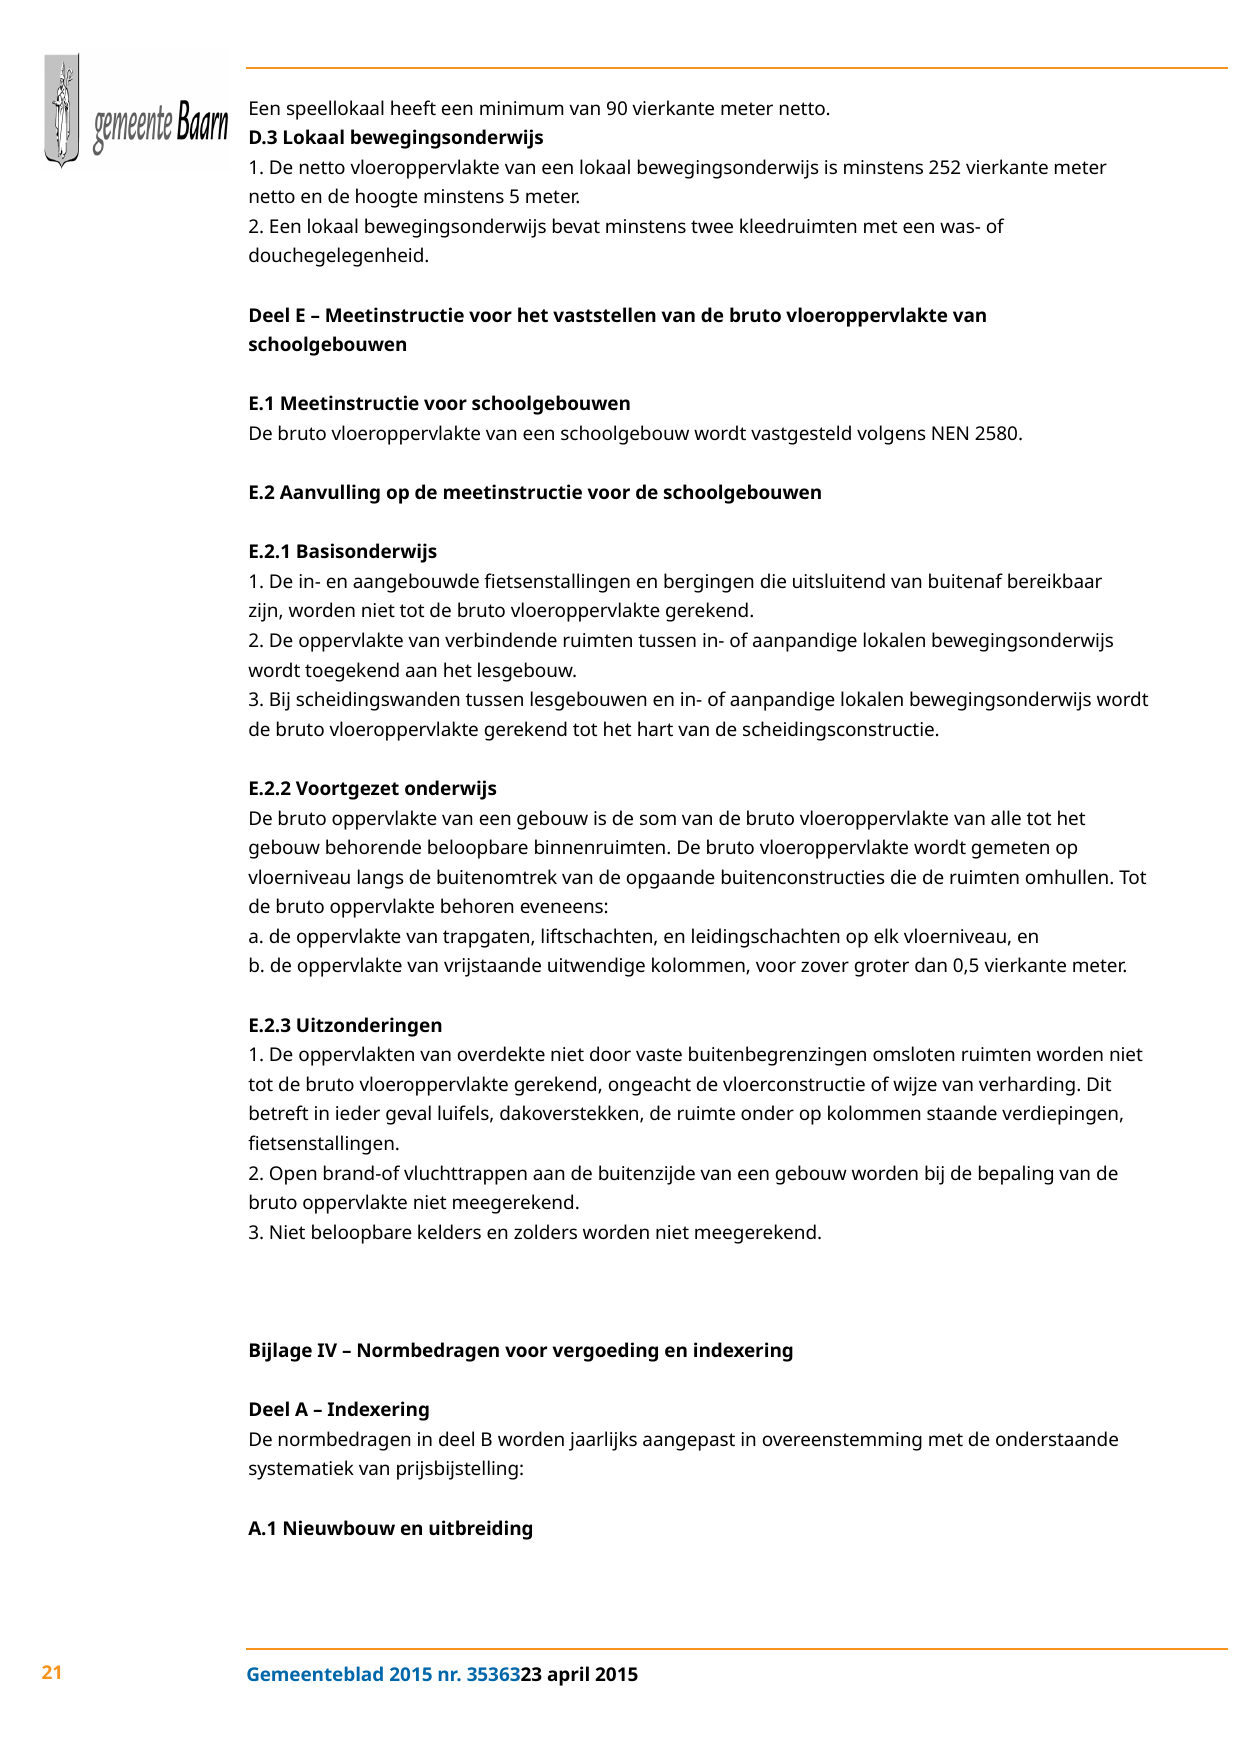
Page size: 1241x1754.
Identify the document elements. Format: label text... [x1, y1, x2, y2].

text 2. Open brand-of vluchttrappen aan de buitenzijde van een gebouw worden bij de bepaling van de bruto oppervlakte niet meegerekend. [248, 1160, 1152, 1215]
text b. de oppervlakte van vrijstaande uitwendige kolommen, voor zover groter dan 0,5 vierkante meter. [248, 953, 1152, 978]
text E.2 Aanvulling op de meetinstructie voor de schoolgebouwen [248, 479, 1152, 505]
text E.2.1 Basisonderwijs [248, 538, 1152, 564]
text Bijlage IV – Normbedragen voor vergoeding en indexering [248, 1337, 1152, 1363]
text 1. De in- en aangebouwde fietsenstallingen en bergingen die uitsluitend van buitenaf bereikbaar [248, 568, 1152, 594]
text 2. De oppervlakte van verbindende ruimten tussen in- of aanpandige lokalen bewegingsonderwijs wordt toegekend aan het lesgebouw. [248, 627, 1152, 683]
text E.1 Meetinstructie voor schoolgebouwen [248, 391, 1152, 416]
text Deel A – Indexering [248, 1396, 1152, 1422]
text Deel E – Meetinstructie voor het vaststellen van de bruto vloeroppervlakte van schoolgebouwen [248, 302, 1152, 357]
text 3. Niet beloopbare kelders en zolders worden niet meegerekend. [248, 1219, 1152, 1245]
text De normbedragen in deel B worden jaarlijks aangepast in overeenstemming met de onderstaande systematiek van prijsbijstelling: [248, 1426, 1152, 1481]
text a. de oppervlakte van trapgaten, liftschachten, en leidingschachten op elk vloerniveau, en [248, 923, 1152, 949]
text E.2.3 Uitzonderingen [248, 1012, 1152, 1038]
text Een speellokaal heeft een minimum van 90 vierkante meter netto. [248, 95, 1152, 121]
text 1. De oppervlakten van overdekte niet door vaste buitenbegrenzingen omsloten ruimten worden niet tot de bruto vloeroppervlakte gerekend, ongeacht de vloerconstructie of wijze van verharding. Dit betreft in ieder geval luifels, dakoverstekken, de ruimte onder op kolommen staande verdiepingen, fietsenstallingen. [248, 1041, 1152, 1156]
text 1. De netto vloeroppervlakte van een lokaal bewegingsonderwijs is minstens 252 vierkante meter netto en de hoogte minstens 5 meter. [248, 154, 1152, 209]
text D.3 Lokaal bewegingsonderwijs [248, 124, 1152, 150]
text 3. Bij scheidingswanden tussen lesgebouwen en in- of aanpandige lokalen bewegingsonderwijs wordt de bruto vloeroppervlakte gerekend tot het hart van de scheidingsconstructie. [248, 686, 1152, 742]
picture [41, 47, 231, 172]
text 2. Een lokaal bewegingsonderwijs bevat minstens twee kleedruimten met een was- of douchegelegenheid. [248, 213, 1152, 268]
text De bruto vloeroppervlakte van een schoolgebouw wordt vastgesteld volgens NEN 2580. [248, 420, 1152, 446]
text De bruto oppervlakte van een gebouw is de som van de bruto vloeroppervlakte van alle tot het gebouw behorende beloopbare binnenruimten. De bruto vloeroppervlakte wordt gemeten op vloerniveau langs de buitenomtrek van de opgaande buitenconstructies die de ruimten omhullen. Tot de bruto oppervlakte behoren eveneens: [248, 805, 1152, 919]
text zijn, worden niet tot de bruto vloeroppervlakte gerekend. [248, 598, 1152, 623]
text A.1 Nieuwbouw en uitbreiding [248, 1515, 1152, 1541]
text E.2.2 Voortgezet onderwijs [248, 775, 1152, 801]
